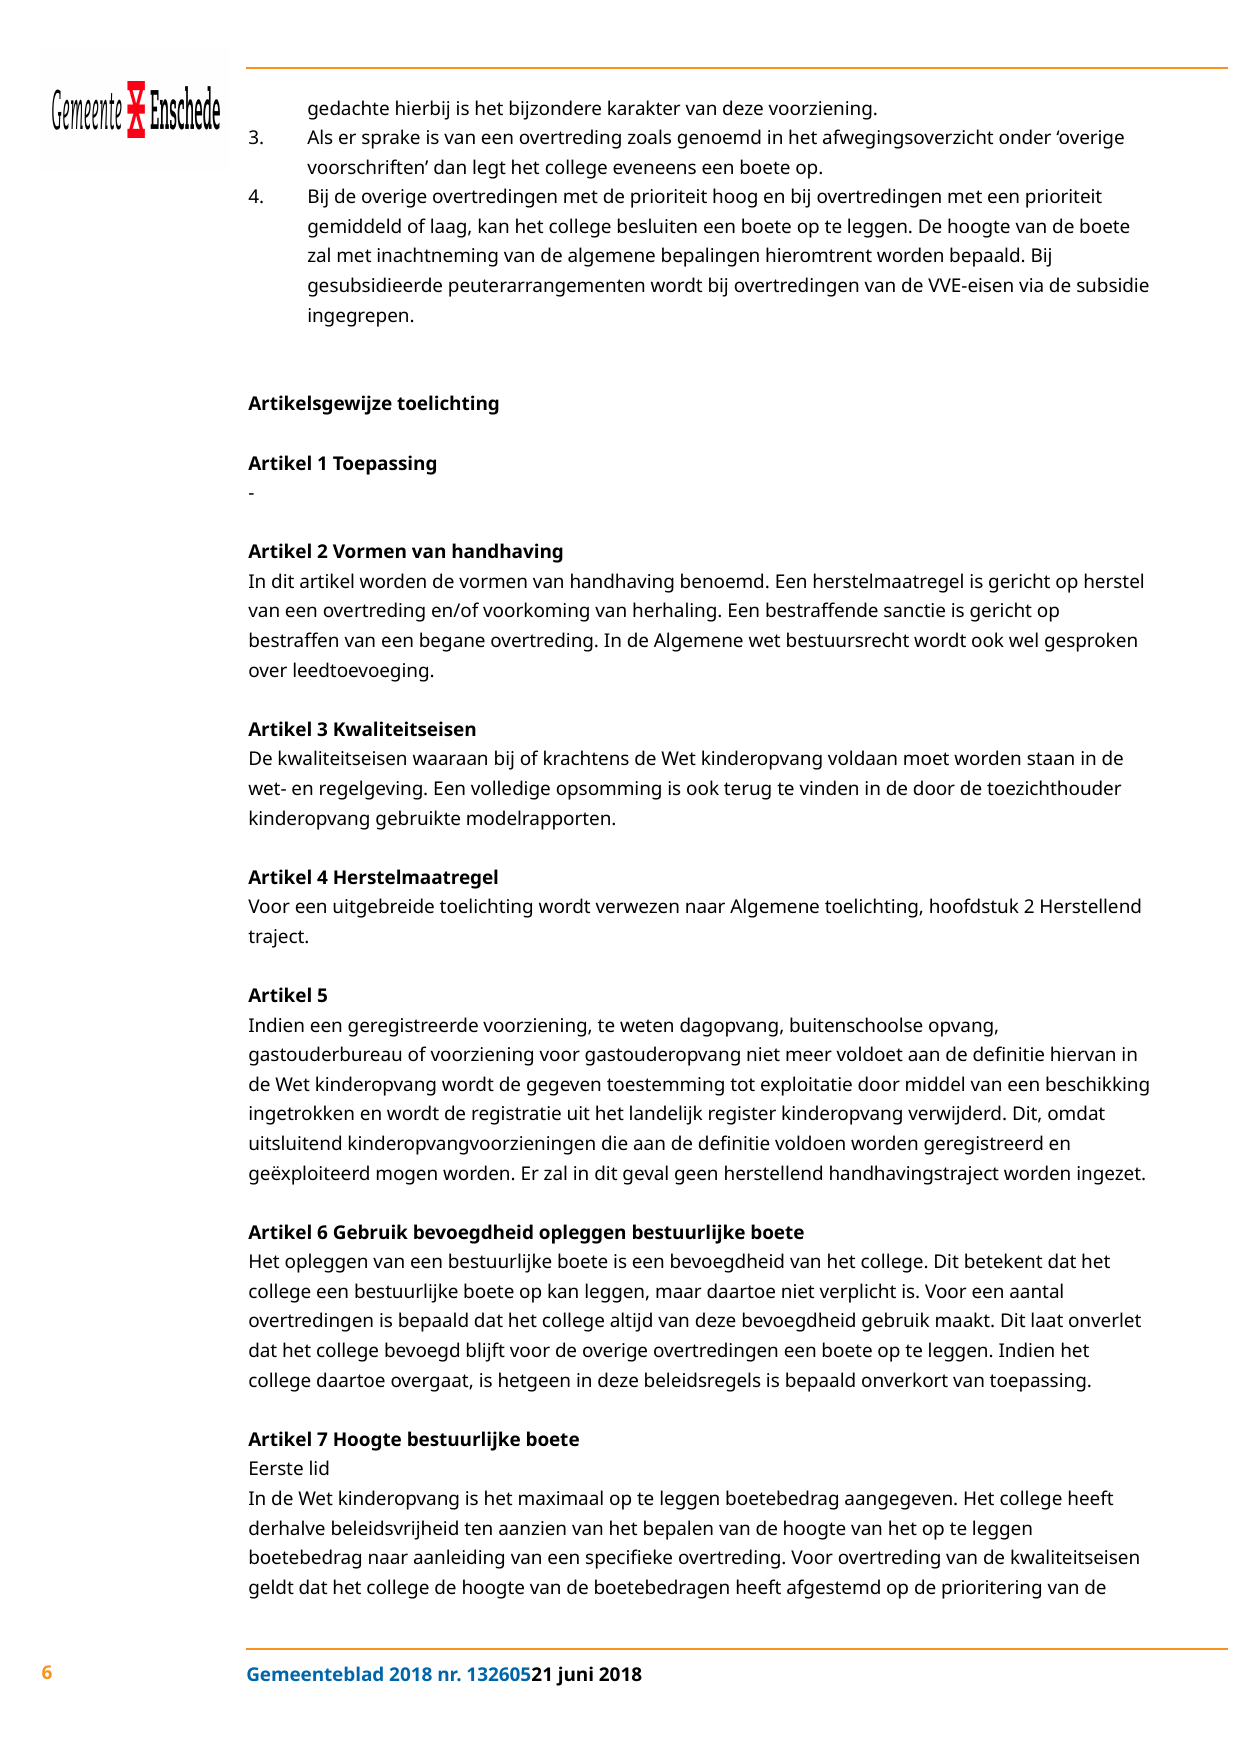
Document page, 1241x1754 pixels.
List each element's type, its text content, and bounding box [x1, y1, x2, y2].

text Eerste lid [248, 1456, 1152, 1481]
text Artikelsgewijze toelichting [248, 391, 1152, 416]
text Artikel 1 Toepassing [248, 450, 1152, 476]
text - [248, 479, 1152, 505]
text De kwaliteitseisen waaraan bij of krachtens de Wet kinderopvang voldaan moet worden staan in de wet- en regelgeving. Een volledige opsomming is ook terug te vinden in de door de toezichthouder kinderopvang gebruikte modelrapporten. [248, 746, 1152, 831]
text Artikel 7 Hoogte bestuurlijke boete [248, 1426, 1152, 1452]
text Indien een geregistreerde voorziening, te weten dagopvang, buitenschoolse opvang, gastouderbureau of voorziening voor gastouderopvang niet meer voldoet aan de definitie hiervan in de Wet kinderopvang wordt de gegeven toestemming tot exploitatie door middel van een beschikking ingetrokken en wordt de registratie uit het landelijk register kinderopvang verwijderd. Dit, omdat uitsluitend kinderopvangvoorzieningen die aan de definitie voldoen worden geregistreerd en geëxploiteerd mogen worden. Er zal in dit geval geen herstellend handhavingstraject worden ingezet. [248, 1012, 1152, 1186]
text Artikel 5 [248, 982, 1152, 1008]
text In de Wet kinderopvang is het maximaal op te leggen boetebedrag aangegeven. Het college heeft derhalve beleidsvrijheid ten aanzien van het bepalen van de hoogte van het op te leggen boetebedrag naar aanleiding van een specifieke overtreding. Voor overtreding van de kwaliteitseisen geldt dat het college de hoogte van de boetebedragen heeft afgestemd op de prioritering van de [248, 1485, 1152, 1600]
text Artikel 6 Gebruik bevoegdheid opleggen bestuurlijke boete [248, 1219, 1152, 1245]
text In dit artikel worden de vormen van handhaving benoemd. Een herstelmaatregel is gericht op herstel van een overtreding en/of voorkoming van herhaling. Een bestraffende sanctie is gericht op bestraffen van een begane overtreding. In de Algemene wet bestuursrecht wordt ook wel gesproken over leedtoevoeging. [248, 568, 1152, 683]
text Voor een uitgebreide toelichting wordt verwezen naar Algemene toelichting, hoofdstuk 2 Herstellend traject. [248, 893, 1152, 949]
text Artikel 3 Kwaliteitseisen [248, 716, 1152, 742]
text Artikel 2 Vormen van handhaving [248, 538, 1152, 564]
text Het opleggen van een bestuurlijke boete is een bevoegdheid van het college. Dit betekent dat het college een bestuurlijke boete op kan leggen, maar daartoe niet verplicht is. Voor een aantal overtredingen is bepaald dat het college altijd van deze bevoegdheid gebruik maakt. Dit laat onverlet dat het college bevoegd blijft voor de overige overtredingen een boete op te leggen. Indien het college daartoe overgaat, is hetgeen in deze beleidsregels is bepaald onverkort van toepassing. [248, 1248, 1152, 1393]
picture [41, 47, 231, 172]
list Als er sprake is van een overtreding zoals genoemd in het afwegingsoverzicht onder ‘overige voorschriften’ dan legt het college eveneens een boete op. [248, 124, 1152, 180]
text Artikel 4 Herstelmaatregel [248, 864, 1152, 890]
list gedachte hierbij is het bijzondere karakter van deze voorziening. [248, 95, 1152, 121]
list Bij de overige overtredingen met de prioriteit hoog en bij overtredingen met een prioriteit gemiddeld of laag, kan het college besluiten een boete op te leggen. De hoogte van de boete zal met inachtneming van de algemene bepalingen hieromtrent worden bepaald. Bij gesubsidieerde peuterarrangementen wordt bij overtredingen van de VVE-eisen via de subsidie ingegrepen. [248, 183, 1152, 328]
